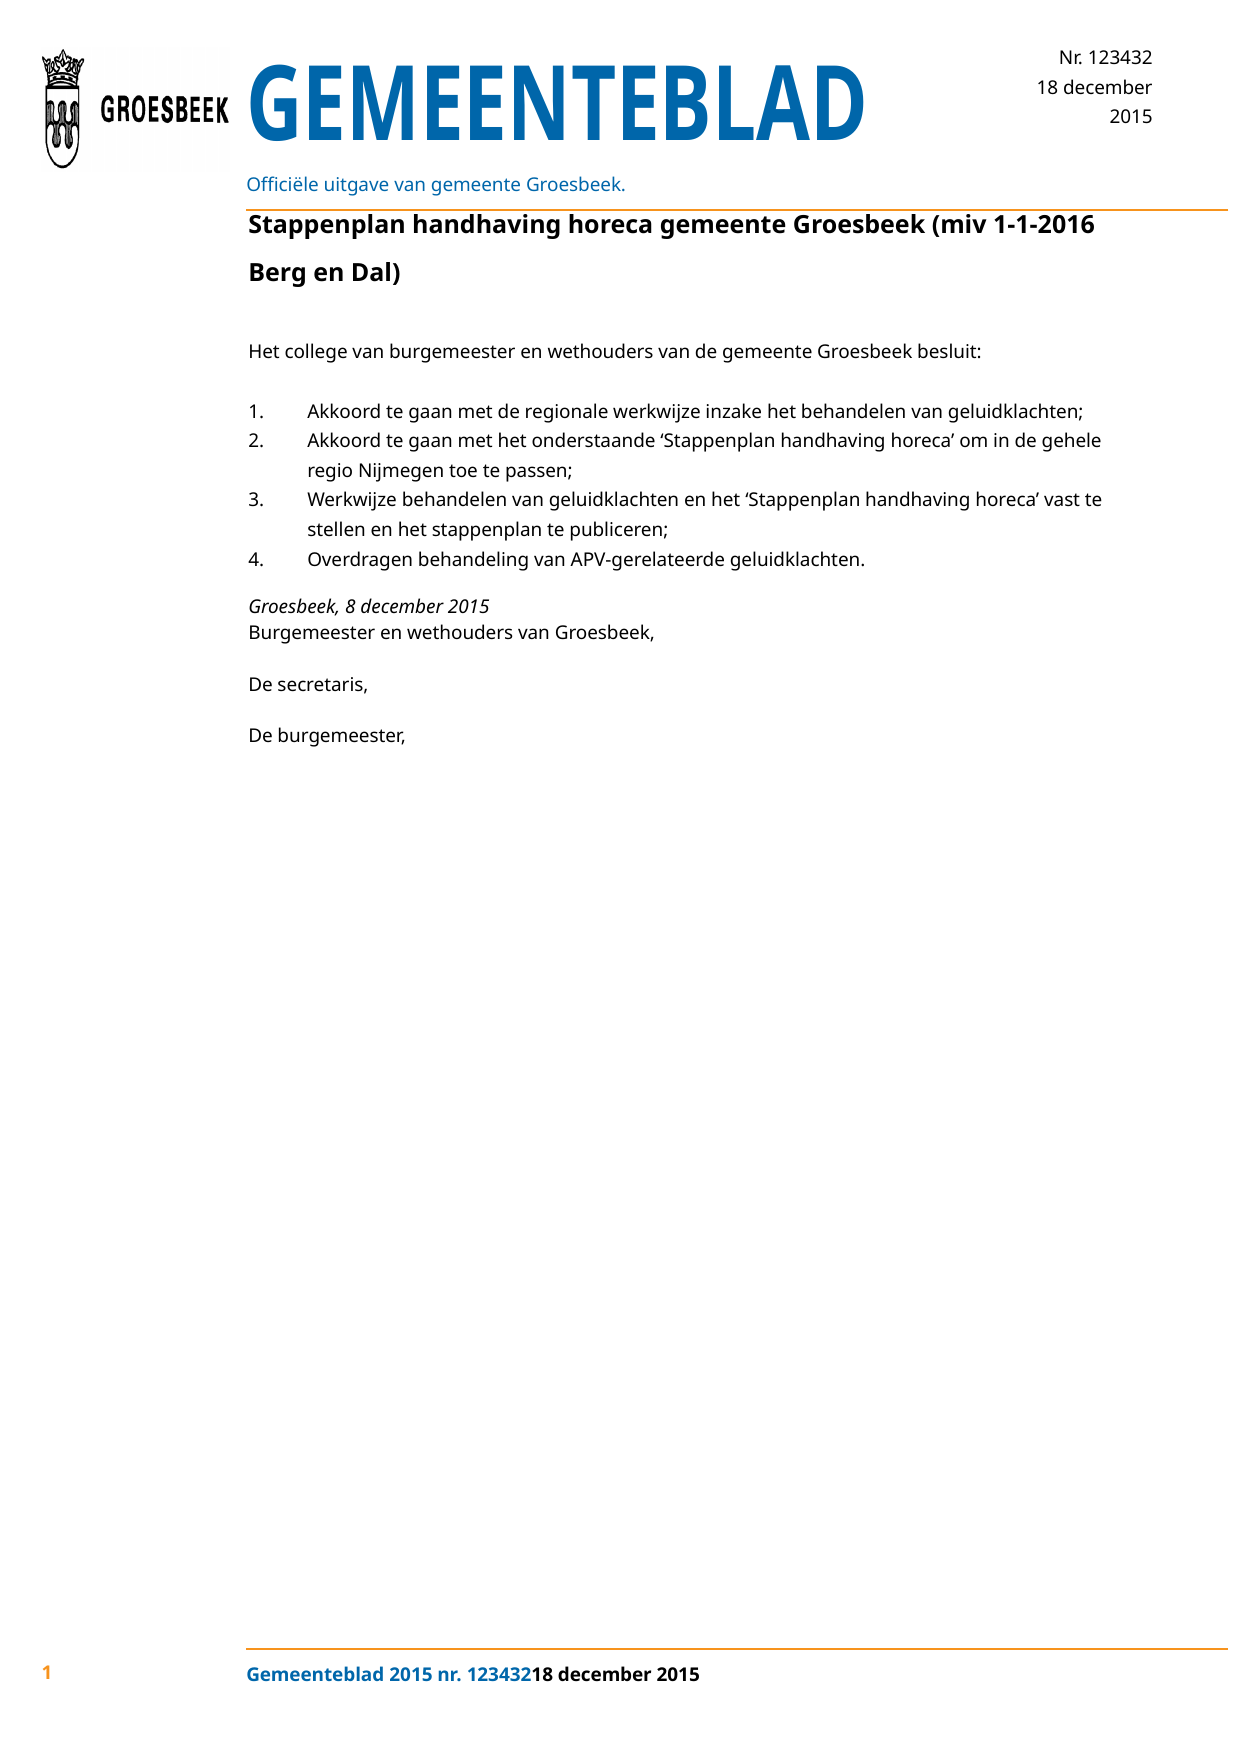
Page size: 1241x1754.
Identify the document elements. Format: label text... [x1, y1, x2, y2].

text Groesbeek, 8 december 2015 [248, 593, 1152, 619]
text De burgemeester, [248, 722, 1152, 748]
text Stappenplan handhaving horeca gemeente Groesbeek (miv 1-1-2016 Berg en Dal) [248, 211, 1152, 288]
text De secretaris, [248, 671, 1152, 696]
text Burgemeester en wethouders van Groesbeek, [248, 619, 1152, 645]
list Werkwijze behandelen van geluidklachten en het ‘Stappenplan handhaving horeca’ vast te stellen en het stappenplan te publiceren; [248, 487, 1152, 542]
list Akkoord te gaan met de regionale werkwijze inzake het behandelen van geluidklachten; [248, 398, 1152, 423]
list Akkoord te gaan met het onderstaande ‘Stappenplan handhaving horeca’ om in de gehele regio Nijmegen toe te passen; [248, 427, 1152, 483]
text Het college van burgemeester en wethouders van de gemeente Groesbeek besluit: [248, 339, 1152, 364]
list Overdragen behandeling van APV-gerelateerde geluidklachten. [248, 546, 1152, 571]
picture [41, 47, 231, 172]
